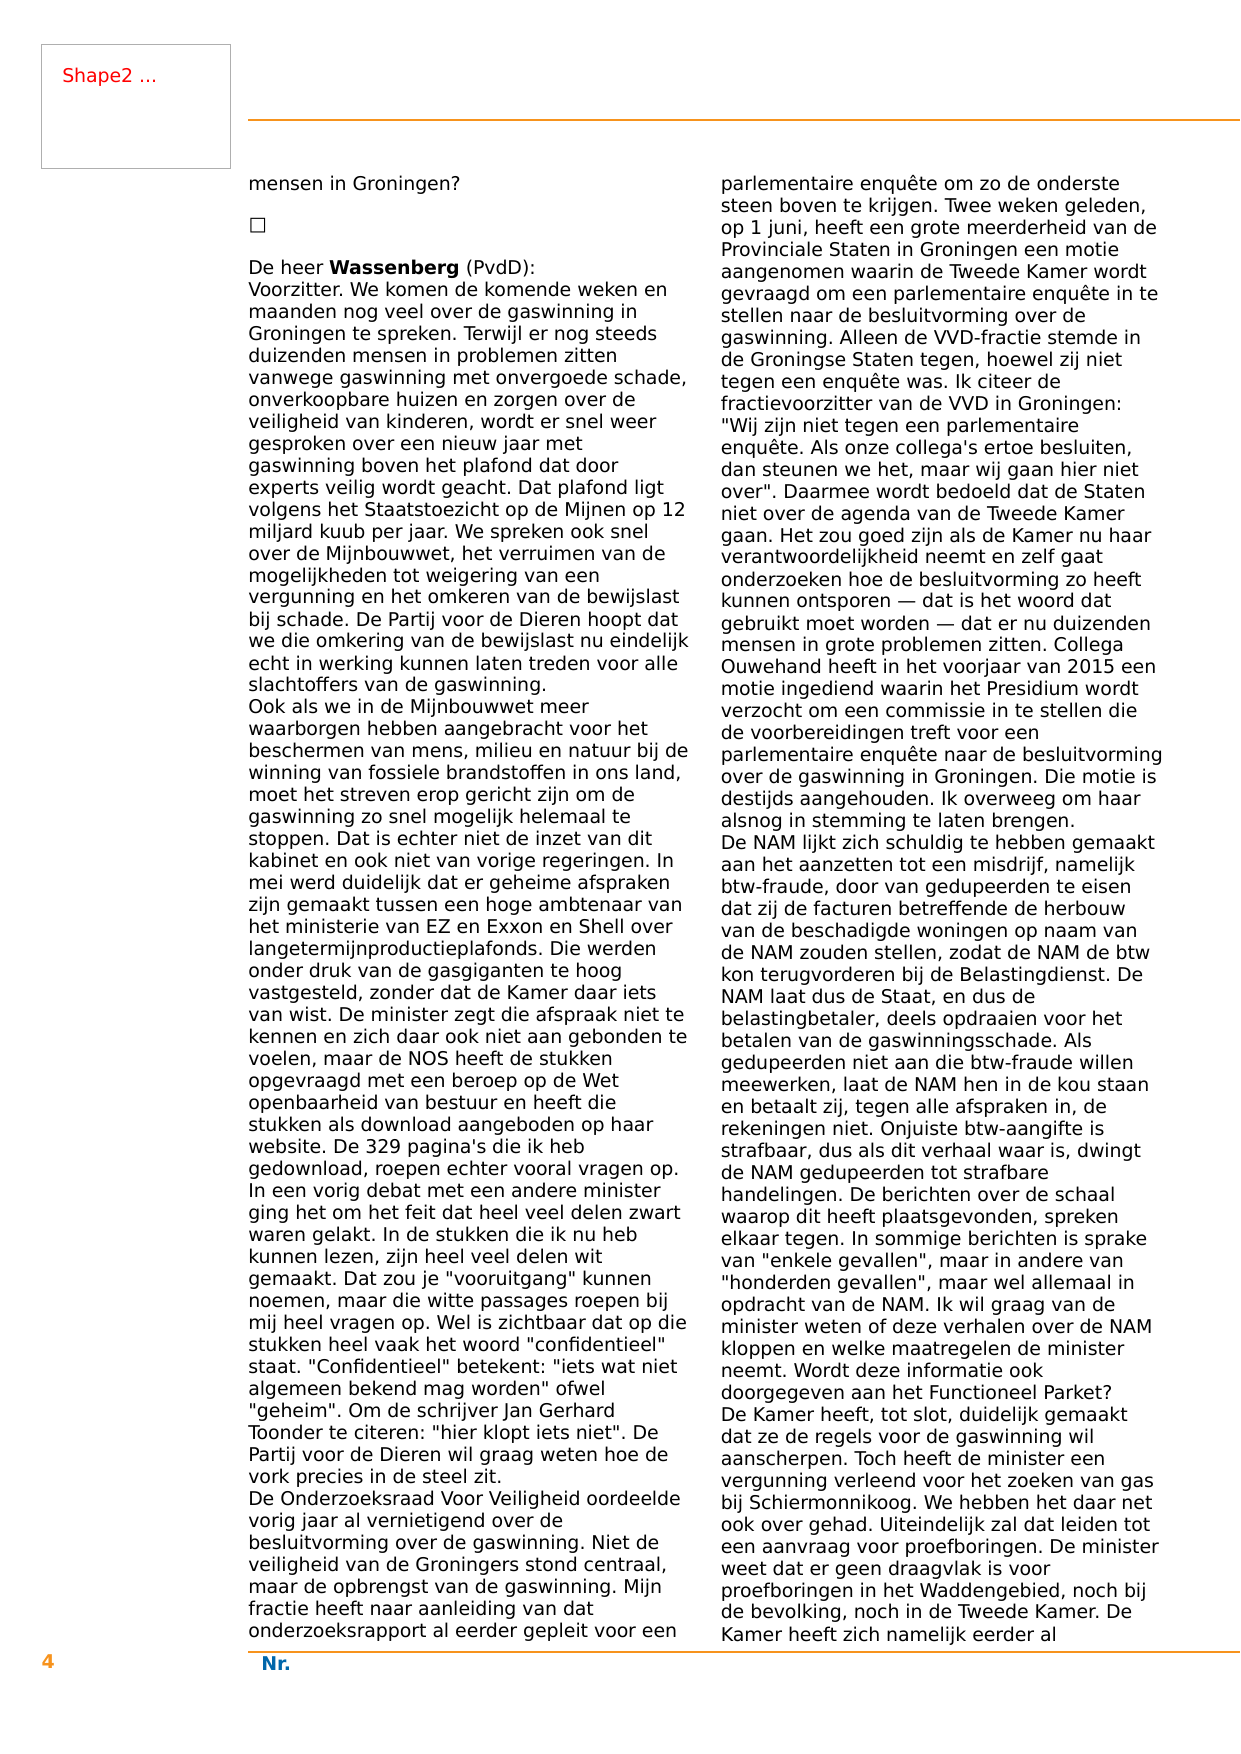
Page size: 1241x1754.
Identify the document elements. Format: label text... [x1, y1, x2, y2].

text De heer Wassenberg (PvdD): [248, 257, 691, 279]
text Voorzitter. We komen de komende weken en maanden nog veel over de gaswinning in Groningen te spreken. Terwijl er nog steeds duizenden mensen in problemen zitten vanwege gaswinning met onvergoede schade, onverkoopbare huizen en zorgen over de veiligheid van kinderen, wordt er snel weer gesproken over een nieuw jaar met gaswinning boven het plafond dat door experts veilig wordt geacht. Dat plafond ligt volgens het Staatstoezicht op de Mijnen op 12 miljard kuub per jaar. We spreken ook snel over de Mijnbouwwet, het verruimen van de mogelijkheden tot weigering van een vergunning en het omkeren van de bewijslast bij schade. De Partij voor de Dieren hoopt dat we die omkering van de bewijslast nu eindelijk echt in werking kunnen laten treden voor alle slachtoffers van de gaswinning. [248, 279, 691, 696]
text mensen in Groningen? [248, 173, 691, 195]
text De Kamer heeft, tot slot, duidelijk gemaakt dat ze de regels voor de gaswinning wil aanscherpen. Toch heeft de minister een vergunning verleend voor het zoeken van gas bij Schiermonnikoog. We hebben het daar net ook over gehad. Uiteindelijk zal dat leiden tot een aanvraag voor proefboringen. De minister weet dat er geen draagvlak is voor proefboringen in het Waddengebied, noch bij de bevolking, noch in de Tweede Kamer. De Kamer heeft zich namelijk eerder al [721, 1404, 1163, 1645]
text parlementaire enquête om zo de onderste steen boven te krijgen. Twee weken geleden, op 1 juni, heeft een grote meerderheid van de Provinciale Staten in Groningen een motie aangenomen waarin de Tweede Kamer wordt gevraagd om een parlementaire enquête in te stellen naar de besluitvorming over de gaswinning. Alleen de VVD-fractie stemde in de Groningse Staten tegen, hoewel zij niet tegen een enquête was. Ik citeer de fractievoorzitter van de VVD in Groningen: "Wij zijn niet tegen een parlementaire enquête. Als onze collega's ertoe besluiten, dan steunen we het, maar wij gaan hier niet over". Daarmee wordt bedoeld dat de Staten niet over de agenda van de Tweede Kamer gaan. Het zou goed zijn als de Kamer nu haar verantwoordelijkheid neemt en zelf gaat onderzoeken hoe de besluitvorming zo heeft kunnen ontsporen — dat is het woord dat gebruikt moet worden — dat er nu duizenden mensen in grote problemen zitten. Collega Ouwehand heeft in het voorjaar van 2015 een motie ingediend waarin het Presidium wordt verzocht om een commissie in te stellen die de voorbereidingen treft voor een parlementaire enquête naar de besluitvorming over de gaswinning in Groningen. Die motie is destijds aangehouden. Ik overweeg om haar alsnog in stemming te laten brengen. [721, 173, 1163, 832]
text De NAM lijkt zich schuldig te hebben gemaakt aan het aanzetten tot een misdrijf, namelijk btw-fraude, door van gedupeerden te eisen dat zij de facturen betreffende de herbouw van de beschadigde woningen op naam van de NAM zouden stellen, zodat de NAM de btw kon terugvorderen bij de Belastingdienst. De NAM laat dus de Staat, en dus de belastingbetaler, deels opdraaien voor het betalen van de gaswinningsschade. Als gedupeerden niet aan die btw-fraude willen meewerken, laat de NAM hen in de kou staan en betaalt zij, tegen alle afspraken in, de rekeningen niet. Onjuiste btw-aangifte is strafbaar, dus als dit verhaal waar is, dwingt de NAM gedupeerden tot strafbare handelingen. De berichten over de schaal waarop dit heeft plaatsgevonden, spreken elkaar tegen. In sommige berichten is sprake van "enkele gevallen", maar in andere van "honderden gevallen", maar wel allemaal in opdracht van de NAM. Ik wil graag van de minister weten of deze verhalen over de NAM kloppen en welke maatregelen de minister neemt. Wordt deze informatie ook doorgegeven aan het Functioneel Parket? [721, 832, 1163, 1404]
text ⬜ [248, 215, 691, 237]
text De Onderzoeksraad Voor Veiligheid oordeelde vorig jaar al vernietigend over de besluitvorming over de gaswinning. Niet de veiligheid van de Groningers stond centraal, maar de opbrengst van de gaswinning. Mijn fractie heeft naar aanleiding van dat onderzoeksrapport al eerder gepleit voor een [248, 1488, 691, 1641]
text Ook als we in de Mijnbouwwet meer waarborgen hebben aangebracht voor het beschermen van mens, milieu en natuur bij de winning van fossiele brandstoffen in ons land, moet het streven erop gericht zijn om de gaswinning zo snel mogelijk helemaal te stoppen. Dat is echter niet de inzet van dit kabinet en ook niet van vorige regeringen. In mei werd duidelijk dat er geheime afspraken zijn gemaakt tussen een hoge ambtenaar van het ministerie van EZ en Exxon en Shell over langetermijnproductieplafonds. Die werden onder druk van de gasgiganten te hoog vastgesteld, zonder dat de Kamer daar iets van wist. De minister zegt die afspraak niet te kennen en zich daar ook niet aan gebonden te voelen, maar de NOS heeft de stukken opgevraagd met een beroep op de Wet openbaarheid van bestuur en heeft die stukken als download aangeboden op haar website. De 329 pagina's die ik heb gedownload, roepen echter vooral vragen op. In een vorig debat met een andere minister ging het om het feit dat heel veel delen zwart waren gelakt. In de stukken die ik nu heb kunnen lezen, zijn heel veel delen wit gemaakt. Dat zou je "vooruitgang" kunnen noemen, maar die witte passages roepen bij mij heel vragen op. Wel is zichtbaar dat op die stukken heel vaak het woord "confidentieel" staat. "Confidentieel" betekent: "iets wat niet algemeen bekend mag worden" ofwel "geheim". Om de schrijver Jan Gerhard Toonder te citeren: "hier klopt iets niet". De Partij voor de Dieren wil graag weten hoe de vork precies in de steel zit. [248, 696, 691, 1488]
